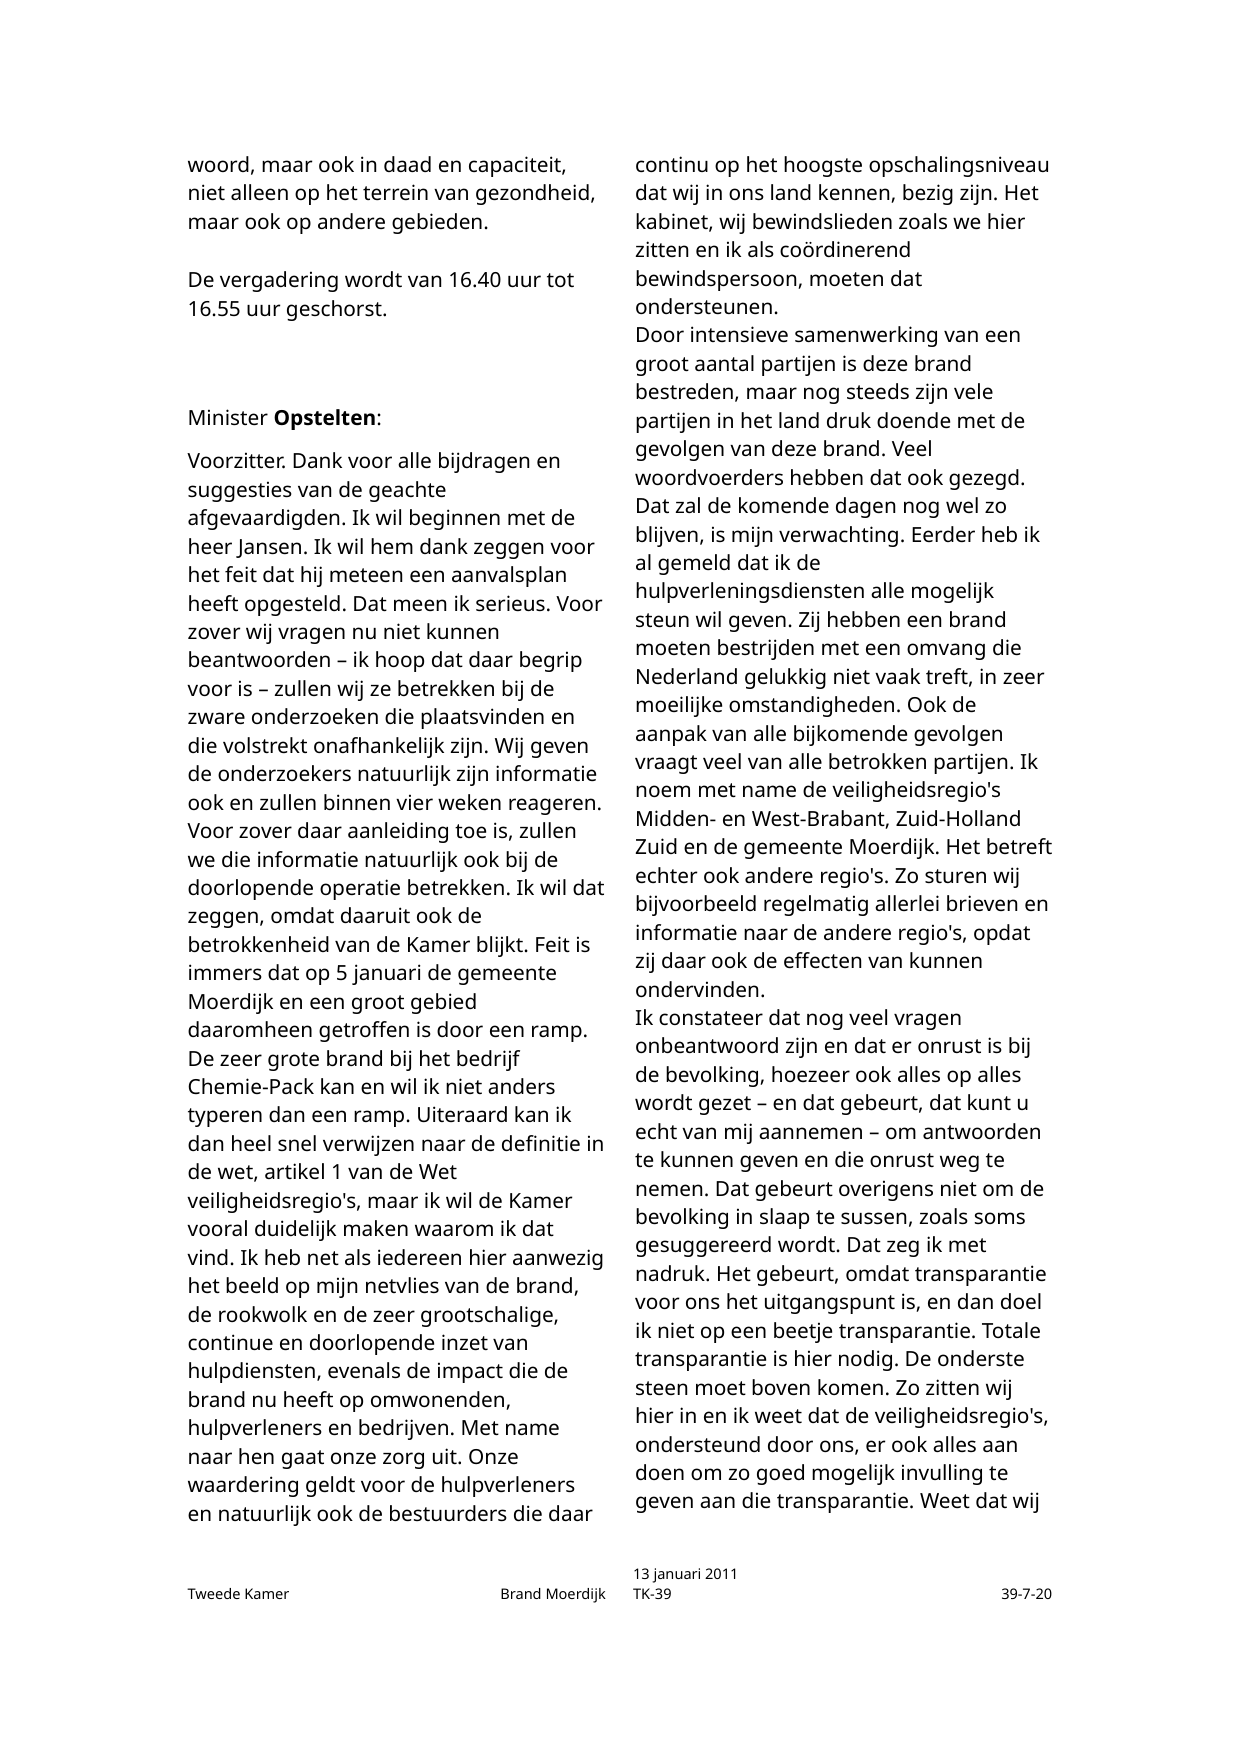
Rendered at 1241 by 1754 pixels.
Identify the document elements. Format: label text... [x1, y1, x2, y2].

text De vergadering wordt van 16.40 uur tot 16.55 uur geschorst. [187, 265, 605, 322]
text Ik constateer dat nog veel vragen onbeantwoord zijn en dat er onrust is bij de bevolking, hoezeer ook alles op alles wordt gezet – en dat gebeurt, dat kunt u echt van mij aannemen – om antwoorden te kunnen geven en die onrust weg te nemen. Dat gebeurt overigens niet om de bevolking in slaap te sussen, zoals soms gesuggereerd wordt. Dat zeg ik met nadruk. Het gebeurt, omdat transparantie voor ons het uitgangspunt is, en dan doel ik niet op een beetje transparantie. Totale transparantie is hier nodig. De onderste steen moet boven komen. Zo zitten wij hier in en ik weet dat de veiligheidsregio's, ondersteund door ons, er ook alles aan doen om zo goed mogelijk invulling te geven aan die transparantie. Weet dat wij [635, 1003, 1053, 1515]
text woord, maar ook in daad en capaciteit, niet alleen op het terrein van gezondheid, maar ook op andere gebieden. [187, 150, 605, 235]
text continu op het hoogste opschalingsniveau dat wij in ons land kennen, bezig zijn. Het kabinet, wij bewindslieden zoals we hier zitten en ik als coördinerend bewindspersoon, moeten dat ondersteunen. [635, 150, 1053, 321]
text Minister Opstelten: [187, 403, 605, 432]
text Voorzitter. Dank voor alle bijdragen en suggesties van de geachte afgevaardigden. Ik wil beginnen met de heer Jansen. Ik wil hem dank zeggen voor het feit dat hij meteen een aanvalsplan heeft opgesteld. Dat meen ik serieus. Voor zover wij vragen nu niet kunnen beantwoorden – ik hoop dat daar begrip voor is – zullen wij ze betrekken bij de zware onderzoeken die plaatsvinden en die volstrekt onafhankelijk zijn. Wij geven de onderzoekers natuurlijk zijn informatie ook en zullen binnen vier weken reageren. Voor zover daar aanleiding toe is, zullen we die informatie natuurlijk ook bij de doorlopende operatie betrekken. Ik wil dat zeggen, omdat daaruit ook de betrokkenheid van de Kamer blijkt. Feit is immers dat op 5 januari de gemeente Moerdijk en een groot gebied daaromheen getroffen is door een ramp. De zeer grote brand bij het bedrijf Chemie-Pack kan en wil ik niet anders typeren dan een ramp. Uiteraard kan ik dan heel snel verwijzen naar de definitie in de wet, artikel 1 van de Wet veiligheidsregio's, maar ik wil de Kamer vooral duidelijk maken waarom ik dat vind. Ik heb net als iedereen hier aanwezig het beeld op mijn netvlies van de brand, de rookwolk en de zeer grootschalige, continue en doorlopende inzet van hulpdiensten, evenals de impact die de brand nu heeft op omwonenden, hulpverleners en bedrijven. Met name naar hen gaat onze zorg uit. Onze waardering geldt voor de hulpverleners en natuurlijk ook de bestuurders die daar [187, 447, 605, 1527]
text  [187, 352, 605, 381]
text Door intensieve samenwerking van een groot aantal partijen is deze brand bestreden, maar nog steeds zijn vele partijen in het land druk doende met de gevolgen van deze brand. Veel woordvoerders hebben dat ook gezegd. Dat zal de komende dagen nog wel zo blijven, is mijn verwachting. Eerder heb ik al gemeld dat ik de hulpverleningsdiensten alle mogelijk steun wil geven. Zij hebben een brand moeten bestrijden met een omvang die Nederland gelukkig niet vaak treft, in zeer moeilijke omstandigheden. Ook de aanpak van alle bijkomende gevolgen vraagt veel van alle betrokken partijen. Ik noem met name de veiligheidsregio's Midden- en West-Brabant, Zuid-Holland Zuid en de gemeente Moerdijk. Het betreft echter ook andere regio's. Zo sturen wij bijvoorbeeld regelmatig allerlei brieven en informatie naar de andere regio's, opdat zij daar ook de effecten van kunnen ondervinden. [635, 321, 1053, 1003]
